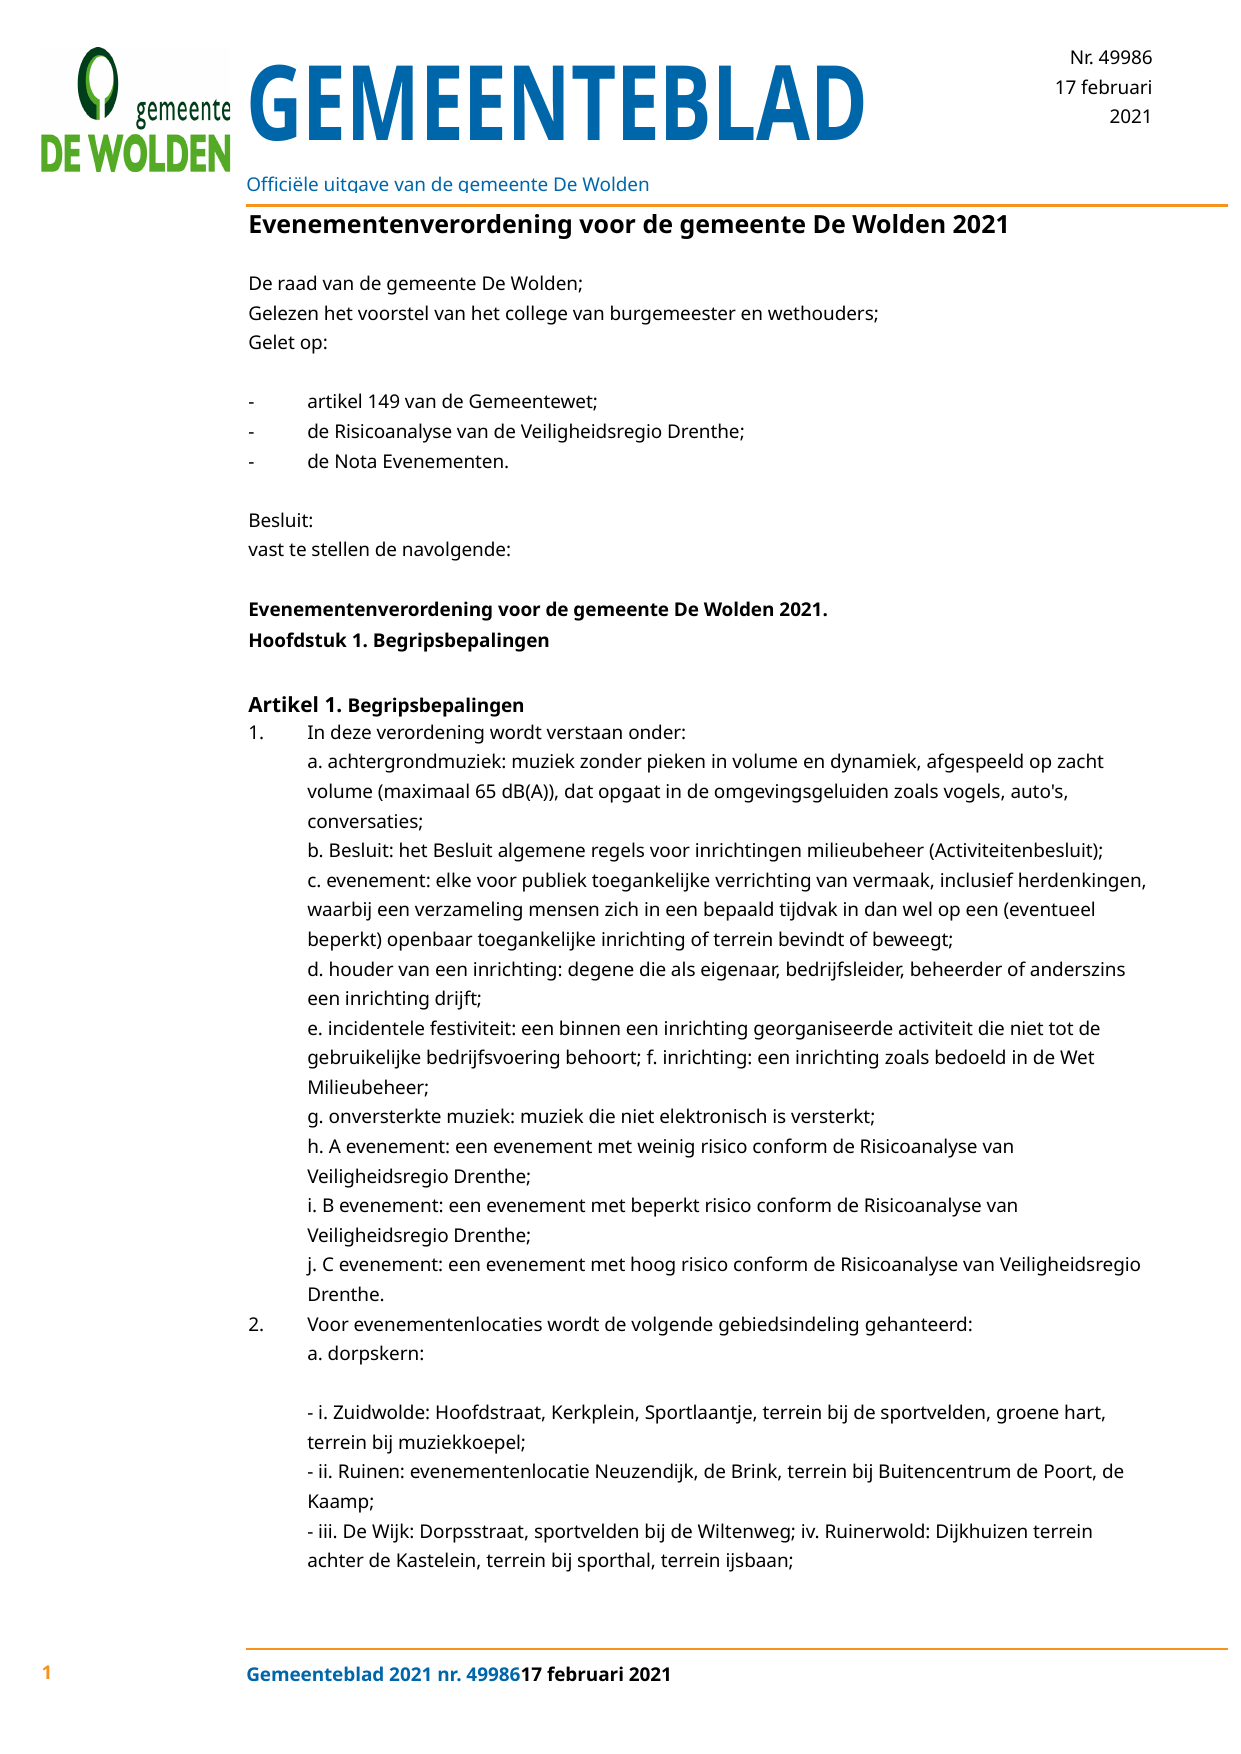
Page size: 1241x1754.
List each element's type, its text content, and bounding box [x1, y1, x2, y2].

text Evenementenverordening voor de gemeente De Wolden 2021. [248, 596, 1152, 621]
text Besluit: [248, 507, 1152, 533]
list - iii. De Wijk: Dorpsstraat, sportvelden bij de Wiltenweg; iv. Ruinerwold: Dijkhuizen terrein achter de Kastelein, terrein bij sporthal, terrein ijsbaan; [248, 1518, 1152, 1573]
list In deze verordening wordt verstaan onder: [248, 719, 1152, 745]
text De raad van de gemeente De Wolden; [248, 270, 1152, 296]
text Gelezen het voorstel van het college van burgemeester en wethouders; [248, 300, 1152, 326]
text Artikel 1. Begripsbepalingen [248, 691, 1152, 719]
list g. onversterkte muziek: muziek die niet elektronisch is versterkt; [248, 1104, 1152, 1129]
list a. dorpskern: [248, 1340, 1152, 1366]
text Hoofdstuk 1. Begripsbepalingen [248, 625, 1152, 654]
list i. B evenement: een evenement met beperkt risico conform de Risicoanalyse van Veiligheidsregio Drenthe; [248, 1192, 1152, 1248]
list - i. Zuidwolde: Hoofdstraat, Kerkplein, Sportlaantje, terrein bij de sportvelden, groene hart, terrein bij muziekkoepel; [248, 1399, 1152, 1455]
list - ii. Ruinen: evenementenlocatie Neuzendijk, de Brink, terrein bij Buitencentrum de Poort, de Kaamp; [248, 1459, 1152, 1514]
list c. evenement: elke voor publiek toegankelijke verrichting van vermaak, inclusief herdenkingen, waarbij een verzameling mensen zich in een bepaald tijdvak in dan wel op een (eventueel beperkt) openbaar toegankelijke inrichting of terrein bevindt of beweegt; [248, 867, 1152, 952]
picture [41, 47, 231, 172]
text vast te stellen de navolgende: [248, 537, 1152, 562]
list d. houder van een inrichting: degene die als eigenaar, bedrijfsleider, beheerder of anderszins een inrichting drijft; [248, 956, 1152, 1011]
list h. A evenement: een evenement met weinig risico conform de Risicoanalyse van Veiligheidsregio Drenthe; [248, 1133, 1152, 1188]
list a. achtergrondmuziek: muziek zonder pieken in volume en dynamiek, afgespeeld op zacht volume (maximaal 65 dB(A)), dat opgaat in de omgevingsgeluiden zoals vogels, auto's, conversaties; [248, 749, 1152, 833]
list Voor evenementenlocaties wordt de volgende gebiedsindeling gehanteerd: [248, 1311, 1152, 1336]
list artikel 149 van de Gemeentewet; [248, 389, 1152, 414]
list e. incidentele festiviteit: een binnen een inrichting georganiseerde activiteit die niet tot de gebruikelijke bedrijfsvoering behoort; f. inrichting: een inrichting zoals bedoeld in de Wet Milieubeheer; [248, 1015, 1152, 1100]
text Evenementenverordening voor de gemeente De Wolden 2021 [248, 207, 1152, 241]
list de Risicoanalyse van de Veiligheidsregio Drenthe; [248, 418, 1152, 444]
list j. C evenement: een evenement met hoog risico conform de Risicoanalyse van Veiligheidsregio Drenthe. [248, 1252, 1152, 1307]
list de Nota Evenementen. [248, 448, 1152, 473]
text Gelet op: [248, 329, 1152, 355]
list b. Besluit: het Besluit algemene regels voor inrichtingen milieubeheer (Activiteitenbesluit); [248, 837, 1152, 863]
